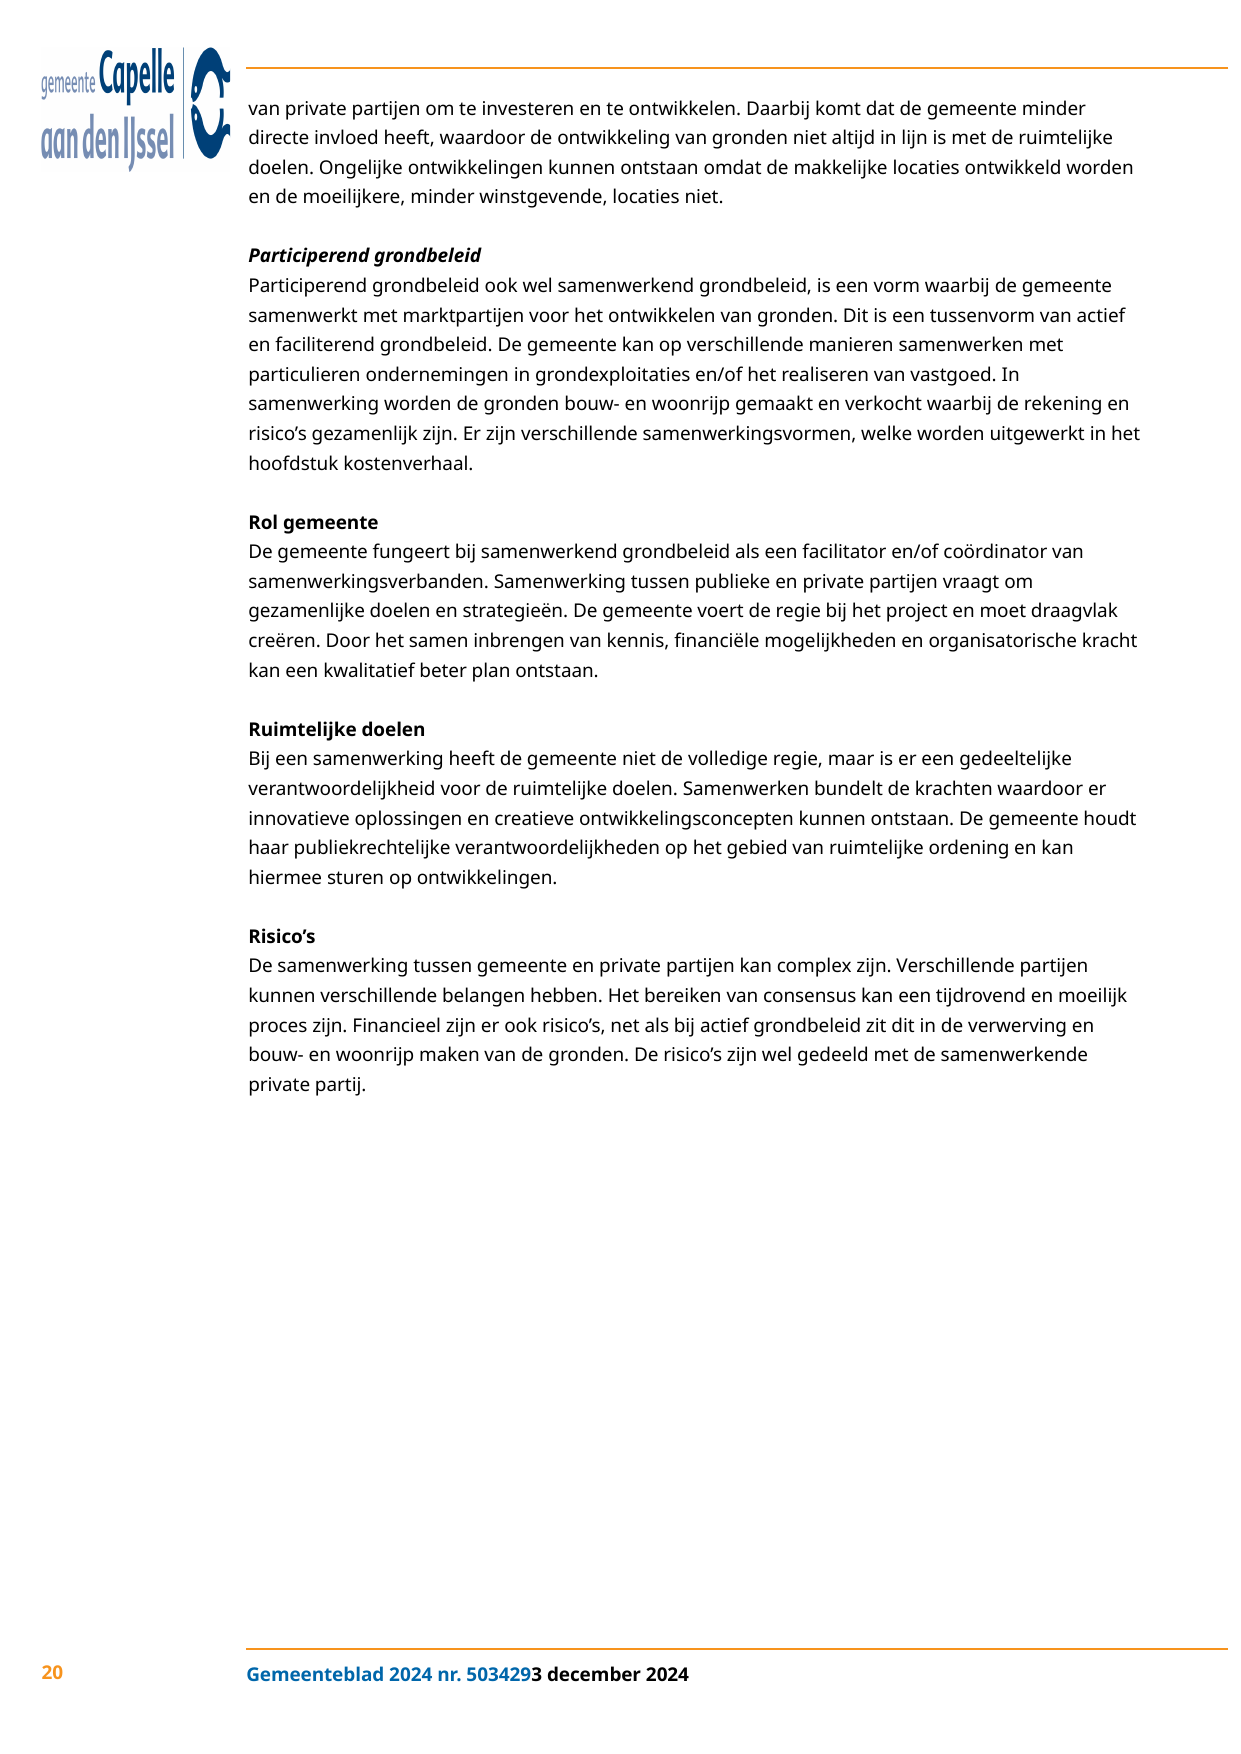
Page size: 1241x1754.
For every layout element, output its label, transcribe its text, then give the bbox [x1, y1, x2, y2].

text van private partijen om te investeren en te ontwikkelen. Daarbij komt dat de gemeente minder directe invloed heeft, waardoor de ontwikkeling van gronden niet altijd in lijn is met de ruimtelijke doelen. Ongelijke ontwikkelingen kunnen ontstaan omdat de makkelijke locaties ontwikkeld worden en de moeilijkere, minder winstgevende, locaties niet. [248, 95, 1152, 209]
picture [41, 47, 231, 172]
text Participerend grondbeleid [248, 243, 1152, 268]
text Rol gemeente [248, 509, 1152, 535]
text Bij een samenwerking heeft de gemeente niet de volledige regie, maar is er een gedeeltelijke verantwoordelijkheid voor de ruimtelijke doelen. Samenwerken bundelt de krachten waardoor er innovatieve oplossingen en creatieve ontwikkelingsconcepten kunnen ontstaan. De gemeente houdt haar publiekrechtelijke verantwoordelijkheden op het gebied van ruimtelijke ordening en kan hiermee sturen op ontwikkelingen. [248, 746, 1152, 890]
text Risico’s [248, 923, 1152, 949]
text Participerend grondbeleid ook wel samenwerkend grondbeleid, is een vorm waarbij de gemeente samenwerkt met marktpartijen voor het ontwikkelen van gronden. Dit is een tussenvorm van actief en faciliterend grondbeleid. De gemeente kan op verschillende manieren samenwerken met particulieren ondernemingen in grondexploitaties en/of het realiseren van vastgoed. In samenwerking worden de gronden bouw- en woonrijp gemaakt en verkocht waarbij de rekening en risico’s gezamenlijk zijn. Er zijn verschillende samenwerkingsvormen, welke worden uitgewerkt in het hoofdstuk kostenverhaal. [248, 272, 1152, 476]
text Ruimtelijke doelen [248, 716, 1152, 742]
text De samenwerking tussen gemeente en private partijen kan complex zijn. Verschillende partijen kunnen verschillende belangen hebben. Het bereiken van consensus kan een tijdrovend en moeilijk proces zijn. Financieel zijn er ook risico’s, net als bij actief grondbeleid zit dit in de verwerving en bouw- en woonrijp maken van de gronden. De risico’s zijn wel gedeeld met de samenwerkende private partij. [248, 953, 1152, 1097]
text De gemeente fungeert bij samenwerkend grondbeleid als een facilitator en/of coördinator van samenwerkingsverbanden. Samenwerking tussen publieke en private partijen vraagt om gezamenlijke doelen en strategieën. De gemeente voert de regie bij het project en moet draagvlak creëren. Door het samen inbrengen van kennis, financiële mogelijkheden en organisatorische kracht kan een kwalitatief beter plan ontstaan. [248, 538, 1152, 683]
